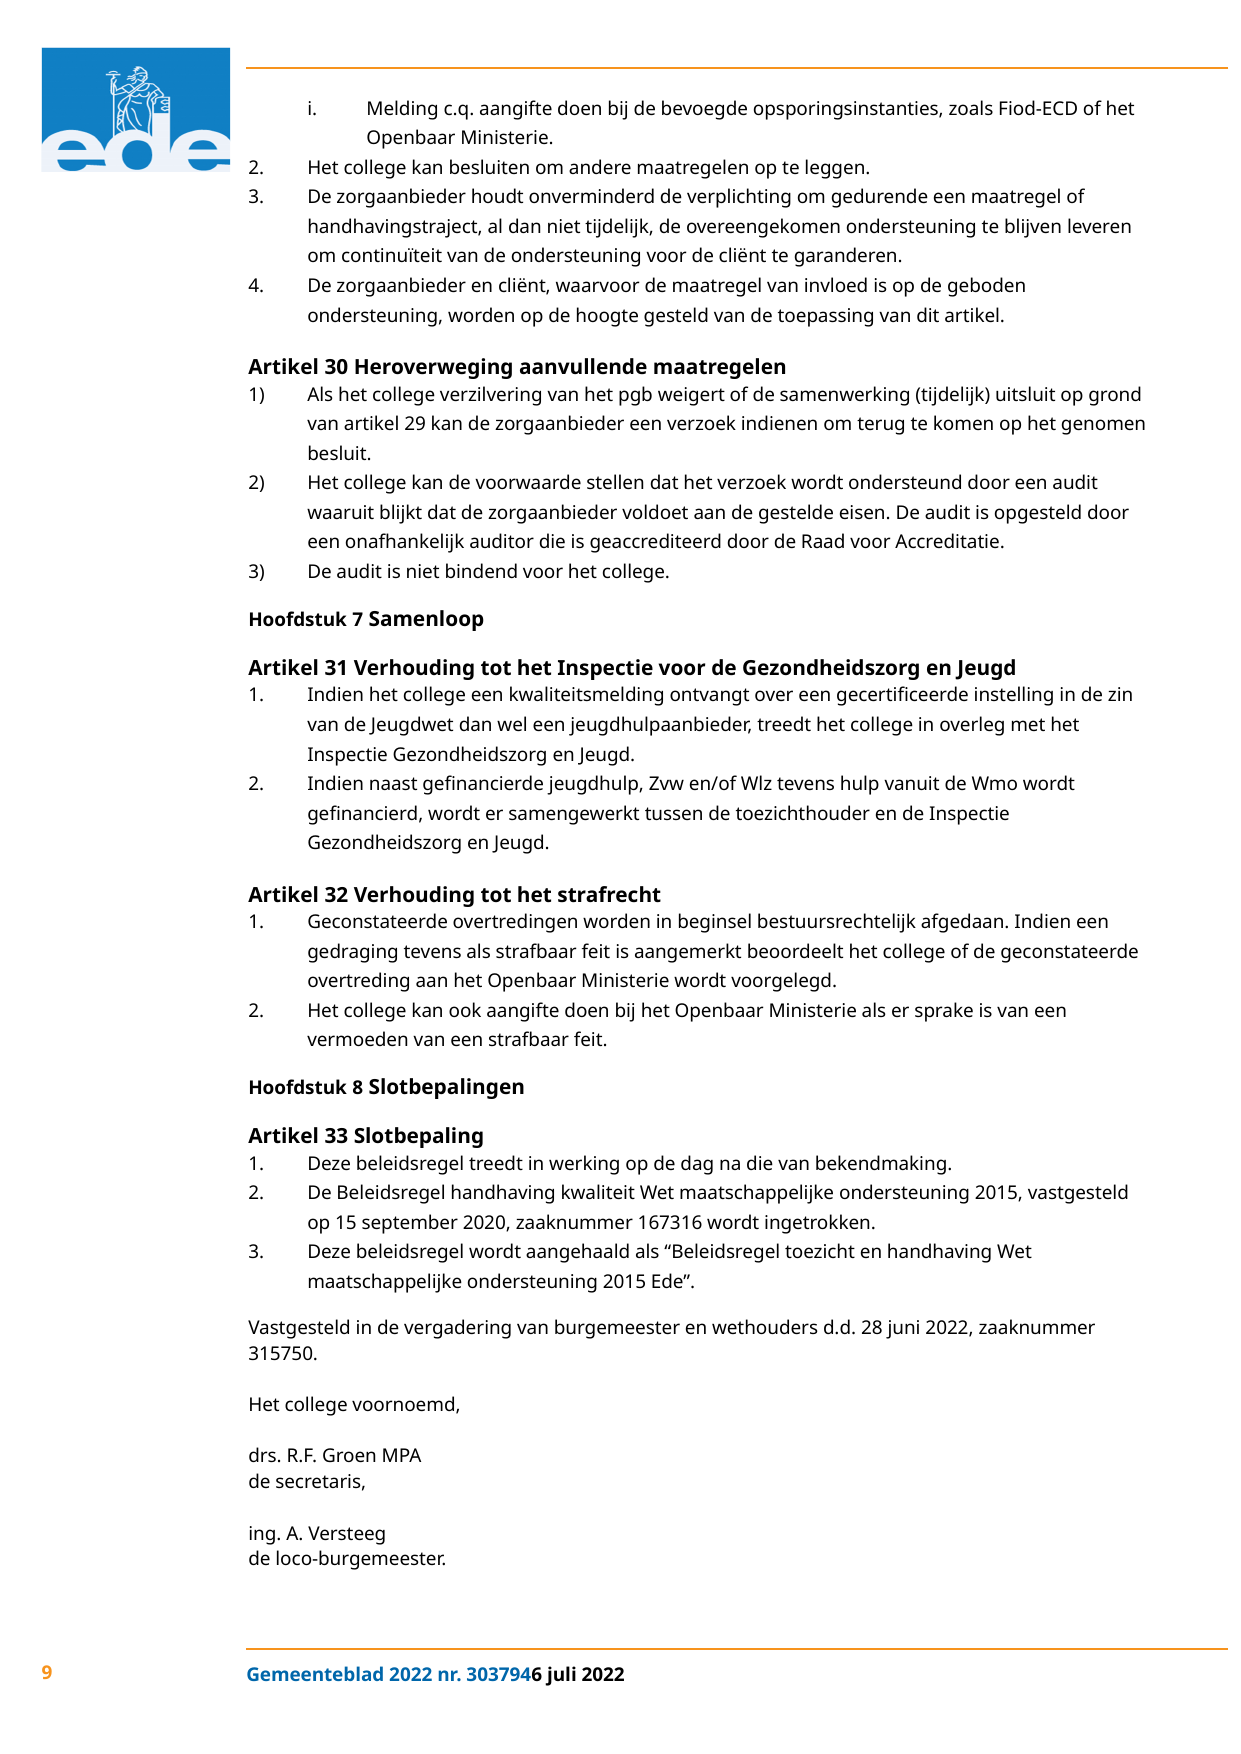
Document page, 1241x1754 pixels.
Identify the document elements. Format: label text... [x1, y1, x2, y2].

list Melding c.q. aangifte doen bij de bevoegde opsporingsinstanties, zoals Fiod-ECD of het Openbaar Ministerie. [307, 95, 1152, 150]
list Als het college verzilvering van het pgb weigert of de samenwerking (tijdelijk) uitsluit op grond van artikel 29 kan de zorgaanbieder een verzoek indienen om terug te komen op het genomen besluit. [248, 381, 1152, 466]
text Artikel 30 Heroverweging aanvullende maatregelen [248, 352, 1152, 381]
list Indien het college een kwaliteitsmelding ontvangt over een gecertificeerde instelling in de zin van de Jeugdwet dan wel een jeugdhulpaanbieder, treedt het college in overleg met het Inspectie Gezondheidszorg en Jeugd. [248, 682, 1152, 766]
text de loco-burgemeester. [248, 1546, 1152, 1571]
text Hoofdstuk 7 Samenloop [248, 604, 1152, 632]
list Het college kan de voorwaarde stellen dat het verzoek wordt ondersteund door een audit waaruit blijkt dat de zorgaanbieder voldoet aan de gestelde eisen. De audit is opgesteld door een onafhankelijk auditor die is geaccrediteerd door de Raad voor Accreditatie. [248, 469, 1152, 554]
list De Beleidsregel handhaving kwaliteit Wet maatschappelijke ondersteuning 2015, vastgesteld op 15 september 2020, zaaknummer 167316 wordt ingetrokken. [248, 1179, 1152, 1235]
list De audit is niet bindend voor het college. [248, 558, 1152, 584]
list De zorgaanbieder houdt onverminderd de verplichting om gedurende een maatregel of handhavingstraject, al dan niet tijdelijk, de overeengekomen ondersteuning te blijven leveren om continuïteit van de ondersteuning voor de cliënt te garanderen. [248, 183, 1152, 268]
text Artikel 32 Verhouding tot het strafrecht [248, 880, 1152, 908]
picture [41, 47, 231, 172]
list Het college kan ook aangifte doen bij het Openbaar Ministerie als er sprake is van een vermoeden van een strafbaar feit. [248, 997, 1152, 1052]
text Artikel 31 Verhouding tot het Inspectie voor de Gezondheidszorg en Jeugd [248, 653, 1152, 682]
text drs. R.F. Groen MPA [248, 1443, 1152, 1468]
text Vastgesteld in de vergadering van burgemeester en wethouders d.d. 28 juni 2022, zaaknummer 315750. [248, 1314, 1152, 1365]
list Geconstateerde overtredingen worden in beginsel bestuursrechtelijk afgedaan. Indien een gedraging tevens als strafbaar feit is aangemerkt beoordeelt het college of de geconstateerde overtreding aan het Openbaar Ministerie wordt voorgelegd. [248, 908, 1152, 993]
list De zorgaanbieder en cliënt, waarvoor de maatregel van invloed is op de geboden ondersteuning, worden op de hoogte gesteld van de toepassing van dit artikel. [248, 272, 1152, 328]
text Artikel 33 Slotbepaling [248, 1122, 1152, 1150]
list Deze beleidsregel treedt in werking op de dag na die van bekendmaking. [248, 1150, 1152, 1176]
text de secretaris, [248, 1468, 1152, 1494]
list Het college kan besluiten om andere maatregelen op te leggen. [248, 154, 1152, 180]
text Het college voornoemd, [248, 1391, 1152, 1417]
text Hoofdstuk 8 Slotbepalingen [248, 1072, 1152, 1101]
list Indien naast gefinancierde jeugdhulp, Zvw en/of Wlz tevens hulp vanuit de Wmo wordt gefinancierd, wordt er samengewerkt tussen de toezichthouder en de Inspectie Gezondheidszorg en Jeugd. [248, 770, 1152, 855]
text ing. A. Versteeg [248, 1520, 1152, 1546]
list Deze beleidsregel wordt aangehaald als “Beleidsregel toezicht en handhaving Wet maatschappelijke ondersteuning 2015 Ede”. [248, 1239, 1152, 1294]
